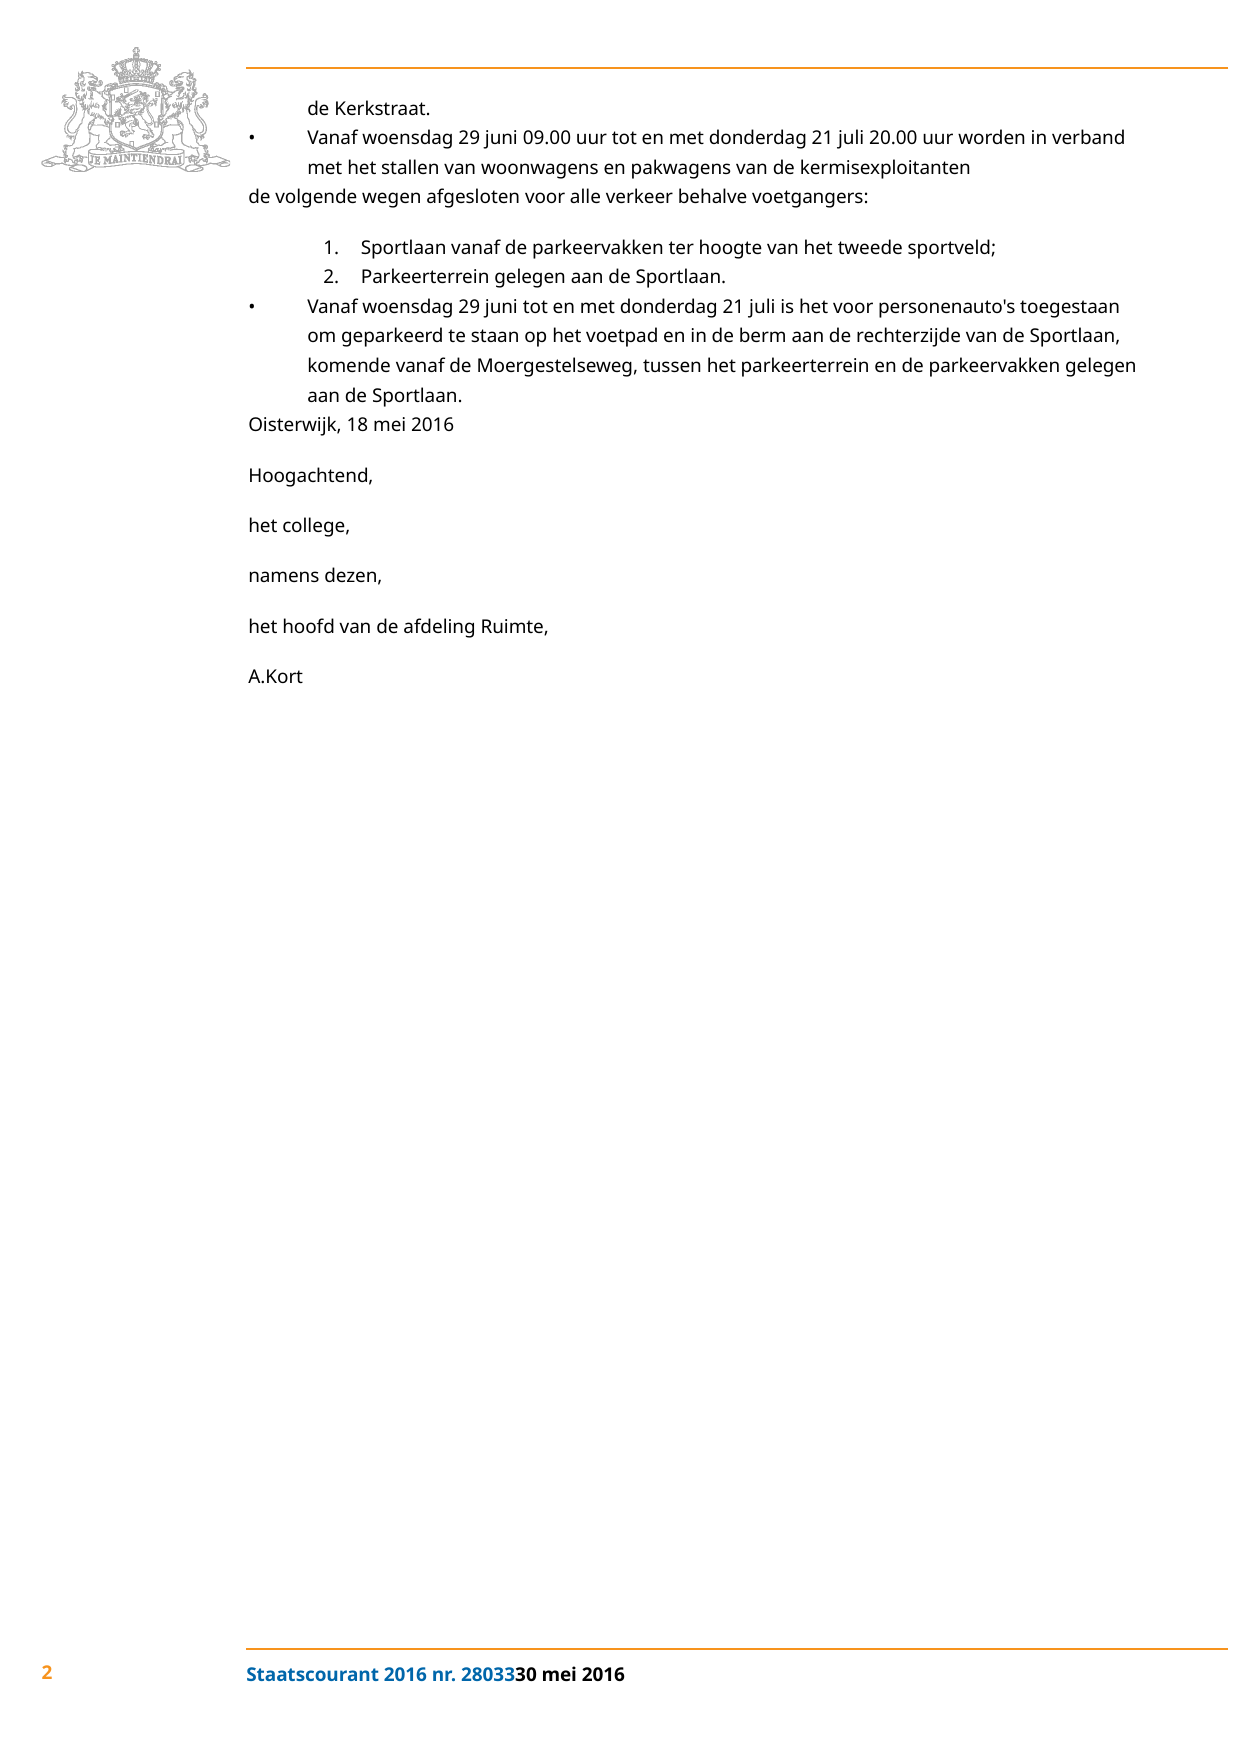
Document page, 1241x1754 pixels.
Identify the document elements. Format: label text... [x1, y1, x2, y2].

text Hoogachtend, [248, 462, 1152, 488]
text het college, [248, 512, 1152, 538]
text het hoofd van de afdeling Ruimte, [248, 613, 1152, 639]
list de Kerkstraat. [248, 95, 1152, 121]
picture [41, 47, 231, 172]
text Oisterwijk, 18 mei 2016 [248, 411, 1152, 437]
list Sportlaan vanaf de parkeervakken ter hoogte van het tweede sportveld; [323, 234, 1152, 260]
text de volgende wegen afgesloten voor alle verkeer behalve voetgangers: [248, 183, 1152, 209]
list Vanaf woensdag 29 juni 09.00 uur tot en met donderdag 21 juli 20.00 uur worden in verband met het stallen van woonwagens en pakwagens van de kermisexploitanten [248, 124, 1152, 180]
list Vanaf woensdag 29 juni tot en met donderdag 21 juli is het voor personenauto's toegestaan om geparkeerd te staan op het voetpad en in de berm aan de rechterzijde van de Sportlaan, komende vanaf de Moergestelseweg, tussen het parkeerterrein en de parkeervakken gelegen aan de Sportlaan. [248, 293, 1152, 408]
list Parkeerterrein gelegen aan de Sportlaan. [323, 263, 1152, 289]
text namens dezen, [248, 563, 1152, 588]
text A.Kort [248, 663, 1152, 689]
